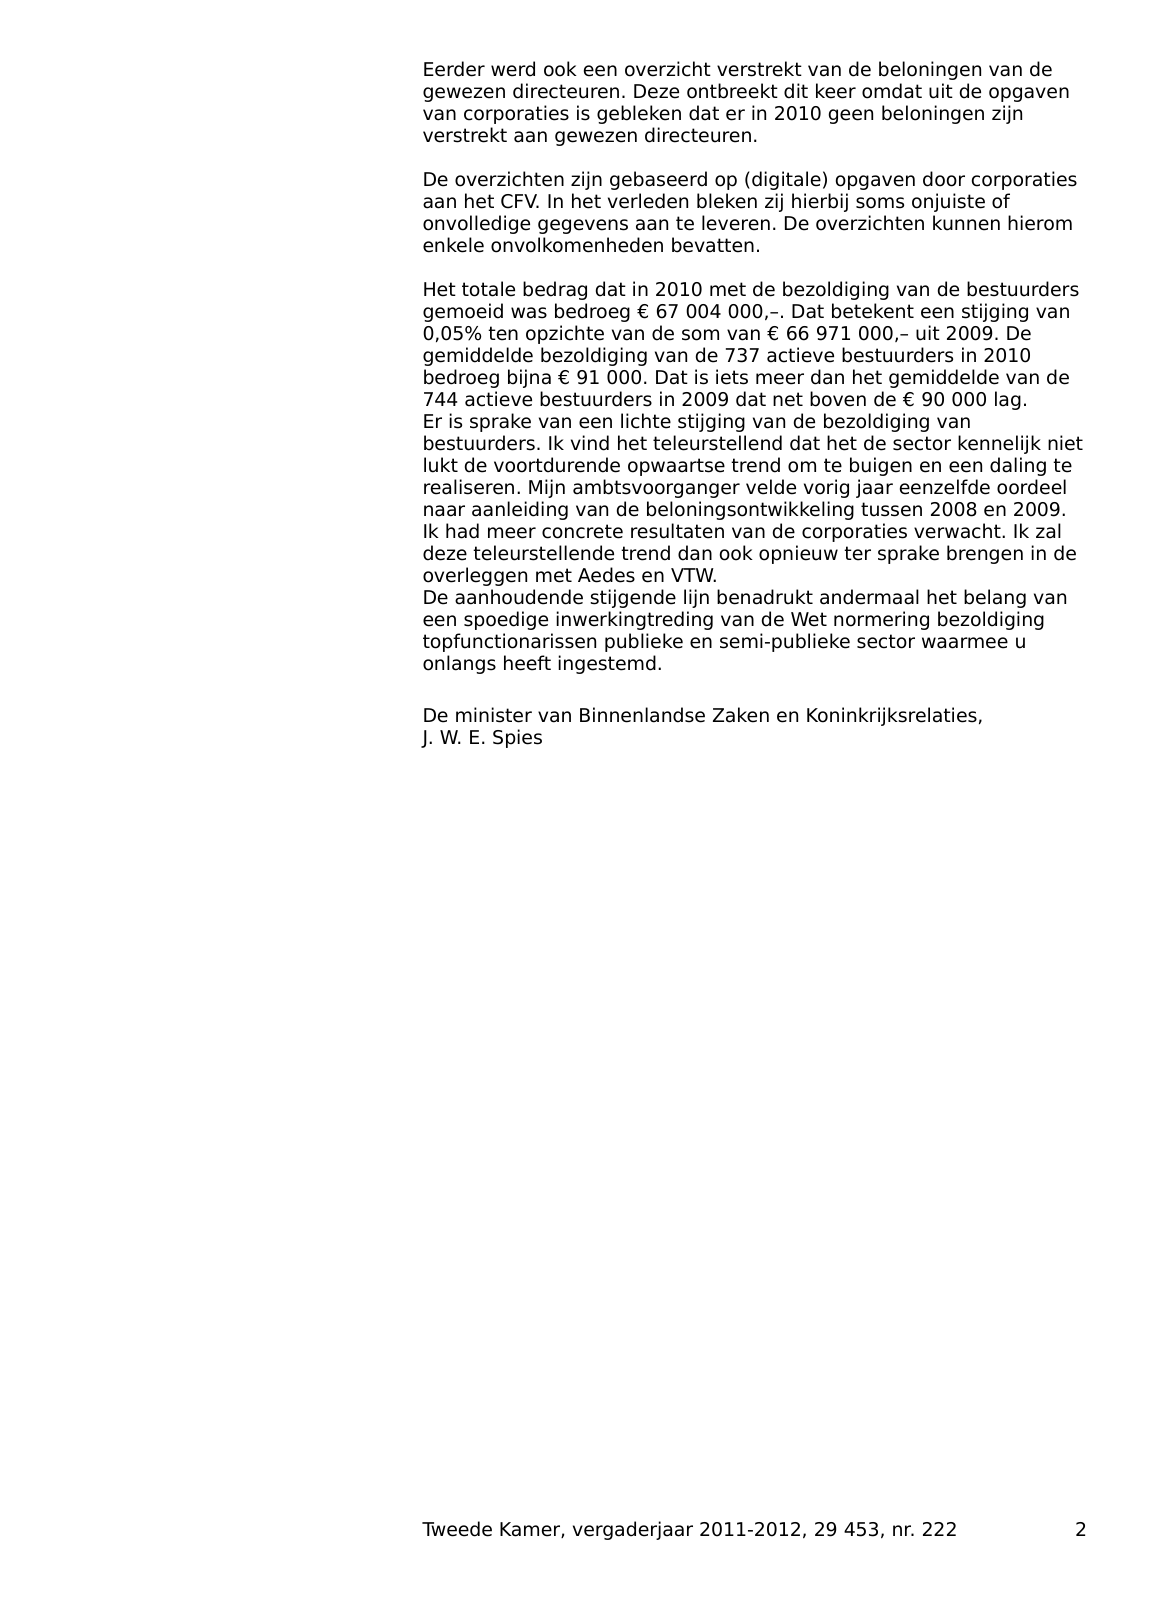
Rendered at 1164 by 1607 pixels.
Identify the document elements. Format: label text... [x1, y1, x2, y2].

text De aanhoudende stijgende lijn benadrukt andermaal het belang van een spoedige inwerkingtreding van de Wet normering bezoldiging topfunctionarissen publieke en semi-publieke sector waarmee u onlangs heeft ingestemd. [422, 587, 1087, 675]
text De minister van Binnenlandse Zaken en Koninkrijksrelaties, J. W. E. Spies [422, 705, 1087, 749]
text Eerder werd ook een overzicht verstrekt van de beloningen van de gewezen directeuren. Deze ontbreekt dit keer omdat uit de opgaven van corporaties is gebleken dat er in 2010 geen beloningen zijn verstrekt aan gewezen directeuren. [422, 59, 1087, 147]
text Er is sprake van een lichte stijging van de bezoldiging van bestuurders. Ik vind het teleurstellend dat het de sector kennelijk niet lukt de voortdurende opwaartse trend om te buigen en een daling te realiseren. Mijn ambtsvoorganger velde vorig jaar eenzelfde oordeel naar aanleiding van de beloningsontwikkeling tussen 2008 en 2009. Ik had meer concrete resultaten van de corporaties verwacht. Ik zal deze teleurstellende trend dan ook opnieuw ter sprake brengen in de overleggen met Aedes en VTW. [422, 411, 1087, 587]
text De overzichten zijn gebaseerd op (digitale) opgaven door corporaties aan het CFV. In het verleden bleken zij hierbij soms onjuiste of onvolledige gegevens aan te leveren. De overzichten kunnen hierom enkele onvolkomenheden bevatten. [422, 169, 1087, 257]
text Het totale bedrag dat in 2010 met de bezoldiging van de bestuurders gemoeid was bedroeg € 67 004 000,–. Dat betekent een stijging van 0,05% ten opzichte van de som van € 66 971 000,– uit 2009. De gemiddelde bezoldiging van de 737 actieve bestuurders in 2010 bedroeg bijna € 91 000. Dat is iets meer dan het gemiddelde van de 744 actieve bestuurders in 2009 dat net boven de € 90 000 lag. [422, 279, 1087, 411]
